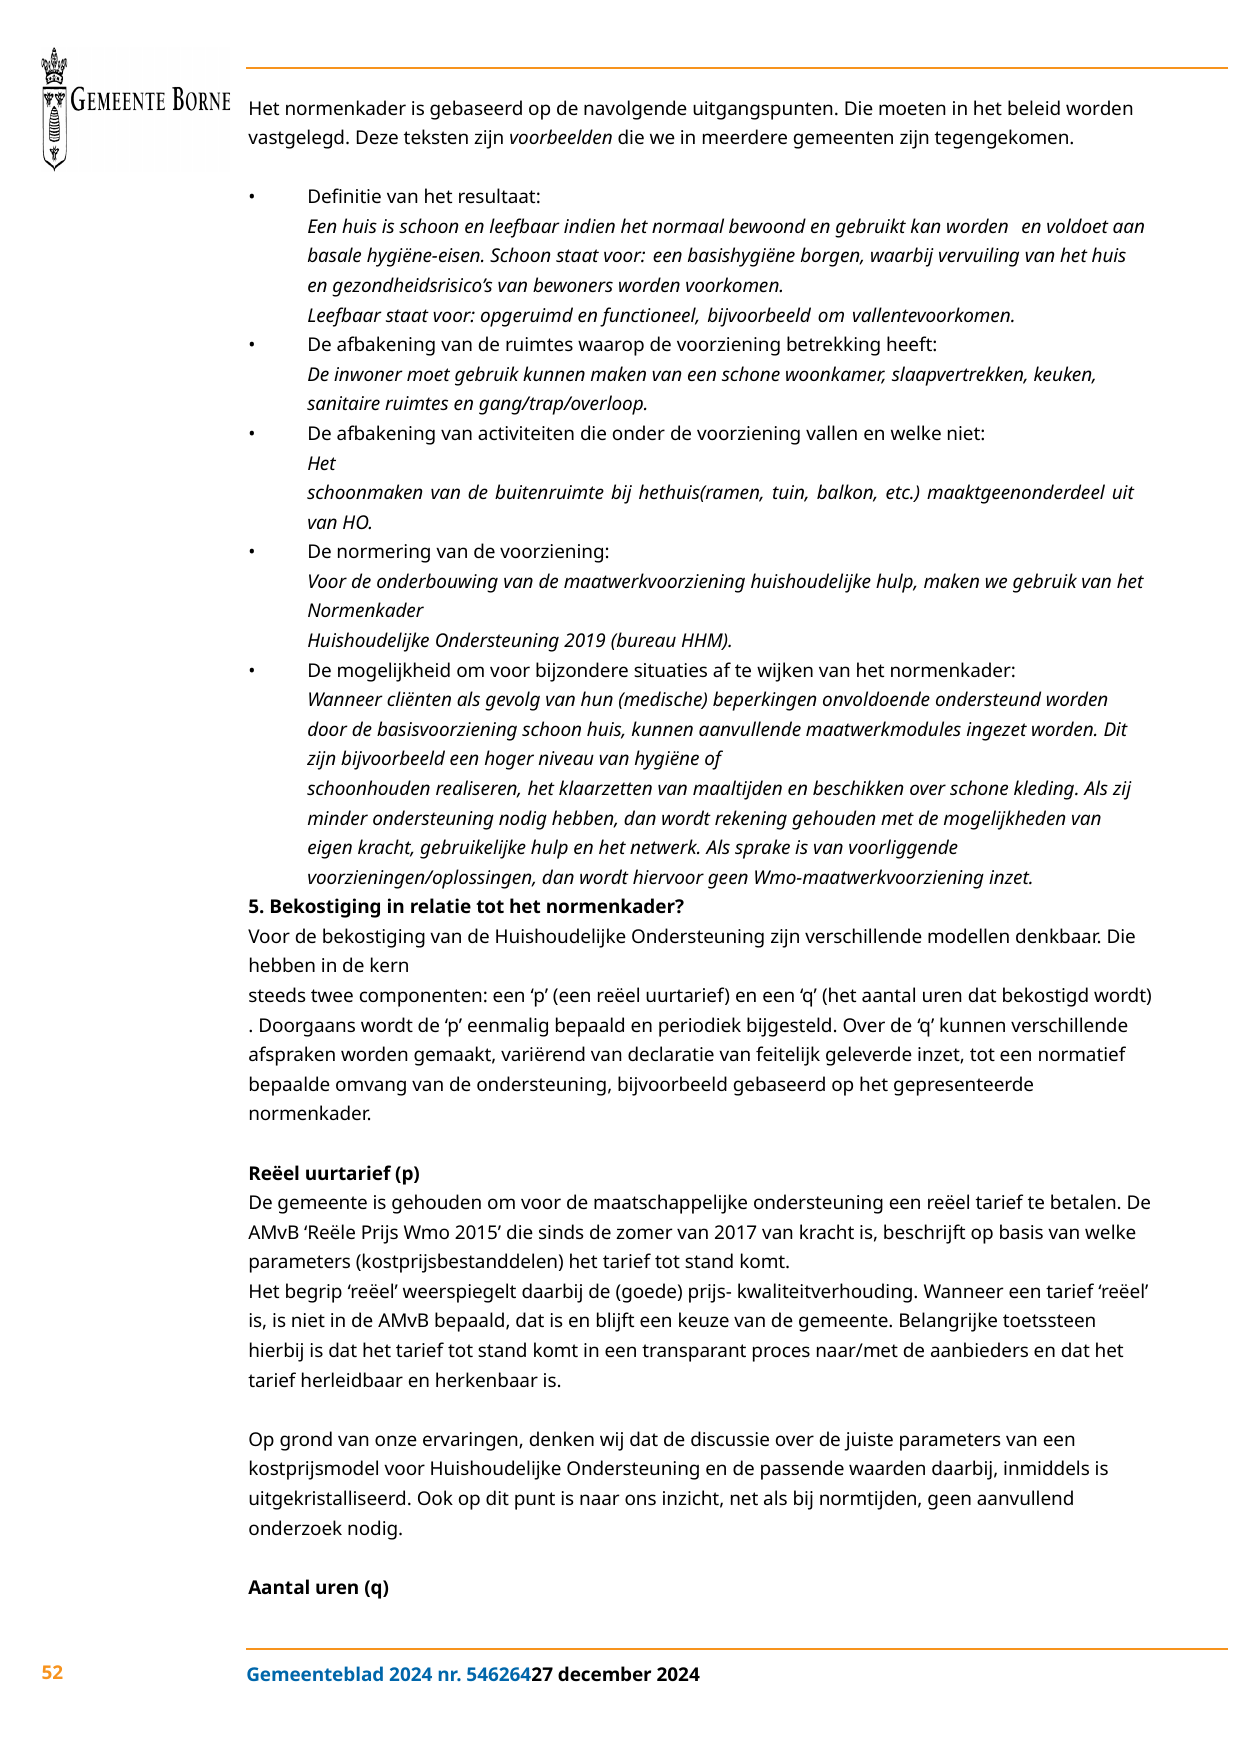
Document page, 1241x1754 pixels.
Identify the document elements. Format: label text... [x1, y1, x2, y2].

list Leefbaar staat voor: opgeruimd en functioneel, bijvoorbeeld om vallentevoorkomen. [248, 302, 1152, 328]
list Een huis is schoon en leefbaar indien het normaal bewoond en gebruikt kan worden en voldoet aan basale hygiëne-eisen. Schoon staat voor: een basishygiëne borgen, waarbij vervuiling van het huis en gezondheidsrisico’s van bewoners worden voorkomen. [248, 213, 1152, 298]
list Huishoudelijke Ondersteuning 2019 (bureau HHM). [248, 627, 1152, 653]
picture [41, 47, 231, 172]
text Aantal uren (q) [248, 1574, 1152, 1600]
text Reëel uurtarief (p) [248, 1160, 1152, 1186]
text Op grond van onze ervaringen, denken wij dat de discussie over de juiste parameters van een kostprijsmodel voor Huishoudelijke Ondersteuning en de passende waarden daarbij, inmiddels is uitgekristalliseerd. Ook op dit punt is naar ons inzicht, net als bij normtijden, geen aanvullend onderzoek nodig. [248, 1426, 1152, 1541]
list De mogelijkheid om voor bijzondere situaties af te wijken van het normenkader: [248, 657, 1152, 683]
list De afbakening van activiteiten die onder de voorziening vallen en welke niet: [248, 420, 1152, 446]
text Het normenkader is gebaseerd op de navolgende uitgangspunten. Die moeten in het beleid worden vastgelegd. Deze teksten zijn voorbeelden die we in meerdere gemeenten zijn tegengekomen. [248, 95, 1152, 150]
list Definitie van het resultaat: [248, 183, 1152, 209]
list De normering van de voorziening: [248, 538, 1152, 564]
list Het schoonmaken van de buitenruimte bij hethuis(ramen, tuin, balkon, etc.) maaktgeenonderdeel uit van HO. [248, 450, 1152, 535]
text De gemeente is gehouden om voor de maatschappelijke ondersteuning een reëel tarief te betalen. De AMvB ‘Reële Prijs Wmo 2015’ die sinds de zomer van 2017 van kracht is, beschrijft op basis van welke parameters (kostprijsbestanddelen) het tarief tot stand komt. Het begrip ‘reëel’ weerspiegelt daarbij de (goede) prijs- kwaliteitverhouding. Wanneer een tarief ‘reëel’ is, is niet in de AMvB bepaald, dat is en blijft een keuze van de gemeente. Belangrijke toetssteen hierbij is dat het tarief tot stand komt in een transparant proces naar/met de aanbieders en dat het tarief herleidbaar en herkenbaar is. [248, 1189, 1152, 1393]
list Wanneer cliënten als gevolg van hun (medische) beperkingen onvoldoende ondersteund worden door de basisvoorziening schoon huis, kunnen aanvullende maatwerkmodules ingezet worden. Dit zijn bijvoorbeeld een hoger niveau van hygiëne of schoonhouden realiseren, het klaarzetten van maaltijden en beschikken over schone kleding. Als zij minder ondersteuning nodig hebben, dan wordt rekening gehouden met de mogelijkheden van eigen kracht, gebruikelijke hulp en het netwerk. Als sprake is van voorliggende voorzieningen/oplossingen, dan wordt hiervoor geen Wmo-maatwerkvoorziening inzet. [248, 686, 1152, 890]
list De inwoner moet gebruik kunnen maken van een schone woonkamer, slaapvertrekken, keuken, sanitaire ruimtes en gang/trap/overloop. [248, 361, 1152, 416]
text 5. Bekostiging in relatie tot het normenkader? [248, 893, 1152, 919]
list Voor de onderbouwing van de maatwerkvoorziening huishoudelijke hulp, maken we gebruik van het Normenkader [248, 568, 1152, 623]
list De afbakening van de ruimtes waarop de voorziening betrekking heeft: [248, 331, 1152, 357]
text Voor de bekostiging van de Huishoudelijke Ondersteuning zijn verschillende modellen denkbaar. Die hebben in de kern steeds twee componenten: een ‘p’ (een reëel uurtarief) en een ‘q’ (het aantal uren dat bekostigd wordt). Doorgaans wordt de ‘p’ eenmalig bepaald en periodiek bijgesteld. Over de ‘q’ kunnen verschillende afspraken worden gemaakt, variërend van declaratie van feitelijk geleverde inzet, tot een normatief bepaalde omvang van de ondersteuning, bijvoorbeeld gebaseerd op het gepresenteerde normenkader. [248, 923, 1152, 1126]
